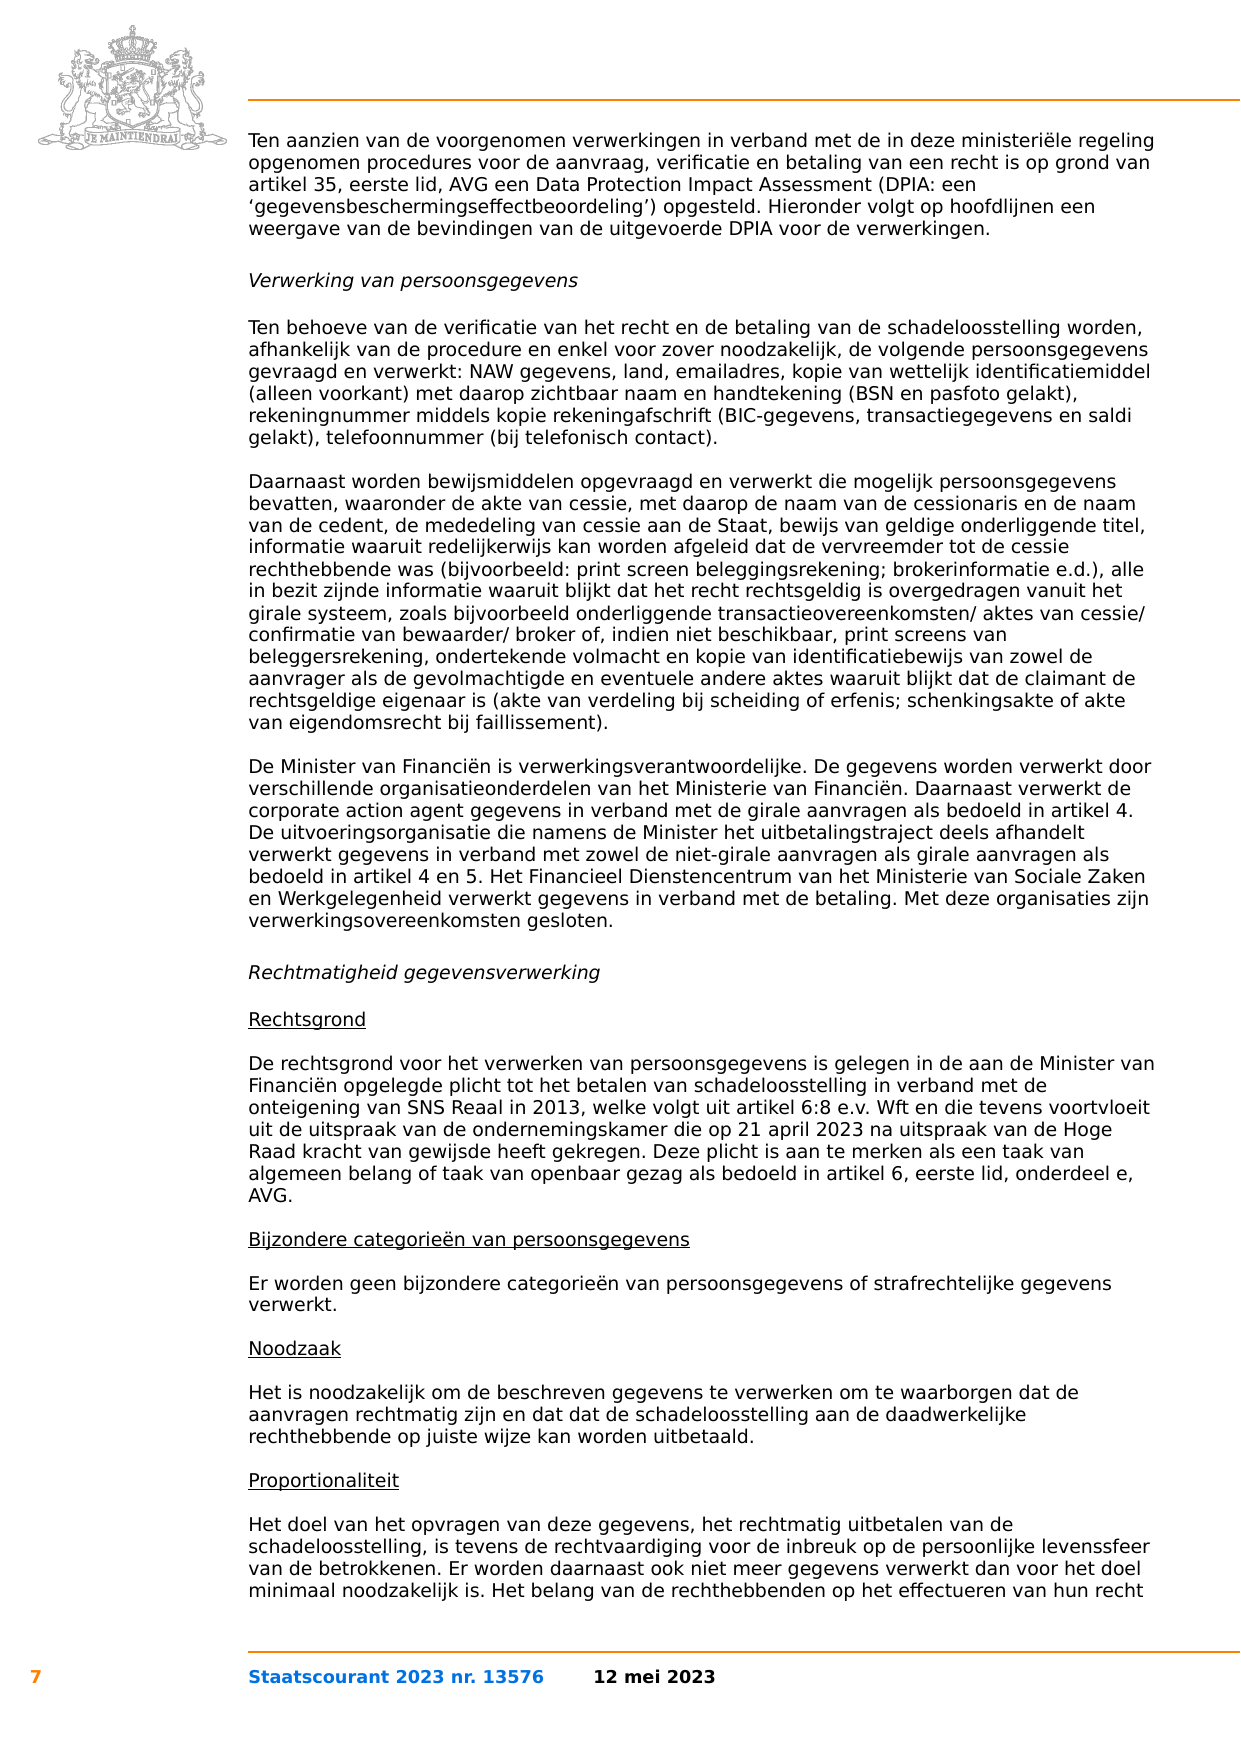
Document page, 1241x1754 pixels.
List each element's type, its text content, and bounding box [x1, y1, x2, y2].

text Daarnaast worden bewijsmiddelen opgevraagd en verwerkt die mogelijk persoonsgegevens bevatten, waaronder de akte van cessie, met daarop de naam van de cessionaris en de naam van de cedent, de mededeling van cessie aan de Staat, bewijs van geldige onderliggende titel, informatie waaruit redelijkerwijs kan worden afgeleid dat de vervreemder tot de cessie rechthebbende was (bijvoorbeeld: print screen beleggingsrekening; brokerinformatie e.d.), alle in bezit zijnde informatie waaruit blijkt dat het recht rechtsgeldig is overgedragen vanuit het girale systeem, zoals bijvoorbeeld onderliggende transactieovereenkomsten/ aktes van cessie/ confirmatie van bewaarder/ broker of, indien niet beschikbaar, print screens van beleggersrekening, ondertekende volmacht en kopie van identificatiebewijs van zowel de aanvrager als de gevolmachtigde en eventuele andere aktes waaruit blijkt dat de claimant de rechtsgeldige eigenaar is (akte van verdeling bij scheiding of erfenis; schenkingsakte of akte van eigendomsrecht bij faillissement). [248, 471, 1163, 734]
subtitle Bijzondere categorieën van persoonsgegevens [248, 1228, 1163, 1251]
subtitle Rechtmatigheid gegevensverwerking [248, 962, 1163, 984]
text Ten behoeve van de verificatie van het recht en de betaling van de schadeloosstelling worden, afhankelijk van de procedure en enkel voor zover noodzakelijk, de volgende persoonsgegevens gevraagd en verwerkt: NAW gegevens, land, emailadres, kopie van wettelijk identificatiemiddel (alleen voorkant) met daarop zichtbaar naam en handtekening (BSN en pasfoto gelakt), rekeningnummer middels kopie rekeningafschrift (BIC-gegevens, transactiegegevens en saldi gelakt), telefoonnummer (bij telefonisch contact). [248, 317, 1163, 449]
subtitle Rechtsgrond [248, 1009, 1163, 1031]
subtitle Proportionaliteit [248, 1470, 1163, 1492]
subtitle Noodzaak [248, 1338, 1163, 1360]
text Ten aanzien van de voorgenomen verwerkingen in verband met de in deze ministeriële regeling opgenomen procedures voor de aanvraag, verificatie en betaling van een recht is op grond van artikel 35, eerste lid, AVG een Data Protection Impact Assessment (DPIA: een ‘gegevensbeschermingseffectbeoordeling’) opgesteld. Hieronder volgt op hoofdlijnen een weergave van de bevindingen van de uitgevoerde DPIA voor de verwerkingen. [248, 130, 1163, 240]
text De rechtsgrond voor het verwerken van persoonsgegevens is gelegen in de aan de Minister van Financiën opgelegde plicht tot het betalen van schadeloosstelling in verband met de onteigening van SNS Reaal in 2013, welke volgt uit artikel 6:8 e.v. Wft en die tevens voortvloeit uit de uitspraak van de ondernemingskamer die op 21 april 2023 na uitspraak van de Hoge Raad kracht van gewijsde heeft gekregen. Deze plicht is aan te merken als een taak van algemeen belang of taak van openbaar gezag als bedoeld in artikel 6, eerste lid, onderdeel e, AVG. [248, 1053, 1163, 1207]
text Er worden geen bijzondere categorieën van persoonsgegevens of strafrechtelijke gegevens verwerkt. [248, 1272, 1163, 1316]
picture [38, 25, 227, 150]
text Het doel van het opvragen van deze gegevens, het rechtmatig uitbetalen van de schadeloosstelling, is tevens de rechtvaardiging voor de inbreuk op de persoonlijke levenssfeer van de betrokkenen. Er worden daarnaast ook niet meer gegevens verwerkt dan voor het doel minimaal noodzakelijk is. Het belang van de rechthebbenden op het effectueren van hun recht [248, 1514, 1163, 1602]
text Het is noodzakelijk om de beschreven gegevens te verwerken om te waarborgen dat de aanvragen rechtmatig zijn en dat dat de schadeloosstelling aan de daadwerkelijke rechthebbende op juiste wijze kan worden uitbetaald. [248, 1382, 1163, 1448]
subtitle Verwerking van persoonsgegevens [248, 270, 1163, 292]
text De Minister van Financiën is verwerkingsverantwoordelijke. De gegevens worden verwerkt door verschillende organisatieonderdelen van het Ministerie van Financiën. Daarnaast verwerkt de corporate action agent gegevens in verband met de girale aanvragen als bedoeld in artikel 4. De uitvoeringsorganisatie die namens de Minister het uitbetalingstraject deels afhandelt verwerkt gegevens in verband met zowel de niet-girale aanvragen als girale aanvragen als bedoeld in artikel 4 en 5. Het Financieel Dienstencentrum van het Ministerie van Sociale Zaken en Werkgelegenheid verwerkt gegevens in verband met de betaling. Met deze organisaties zijn verwerkingsovereenkomsten gesloten. [248, 756, 1163, 932]
